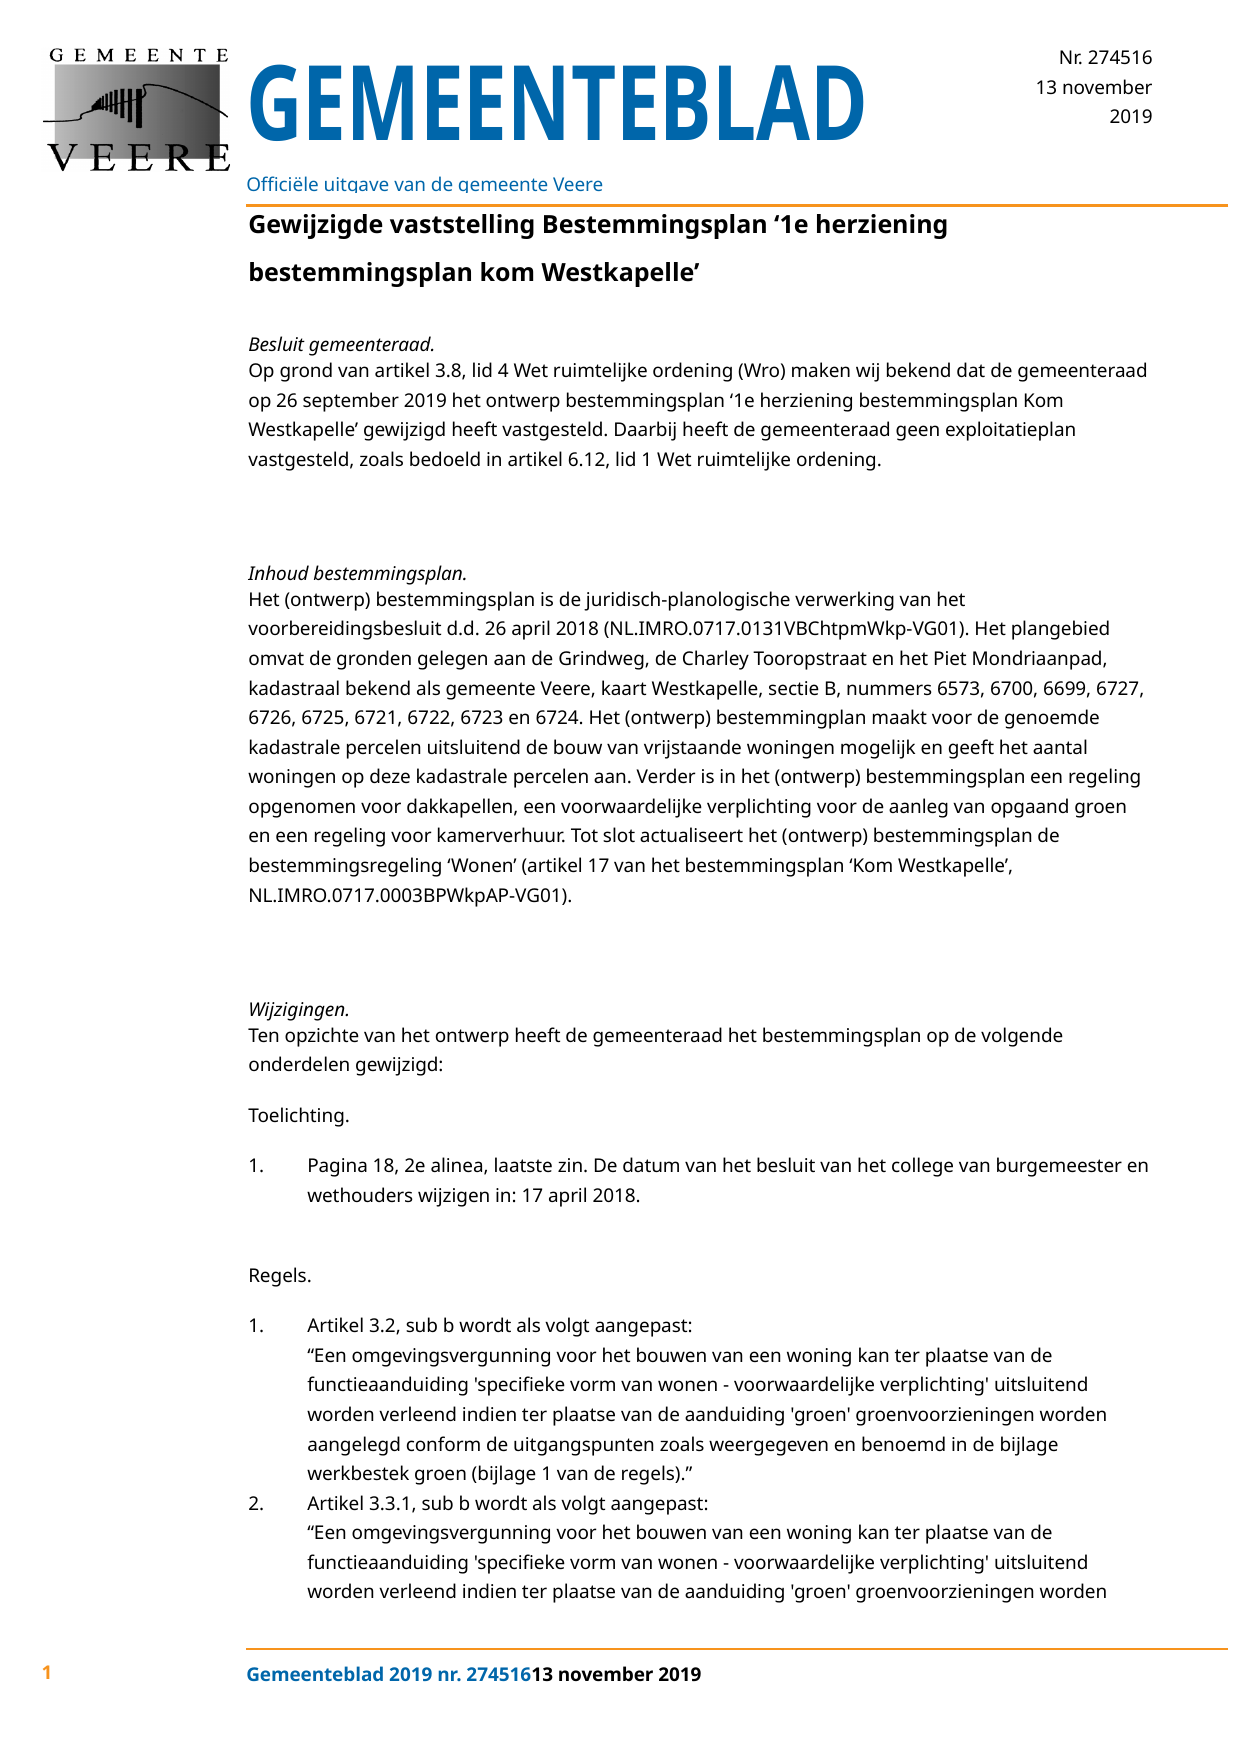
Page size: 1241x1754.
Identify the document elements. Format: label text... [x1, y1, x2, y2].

text Toelichting. [248, 1102, 1152, 1128]
text Wijzigingen. [248, 996, 1152, 1022]
text Ten opzichte van het ontwerp heeft de gemeenteraad het bestemmingsplan op de volgende onderdelen gewijzigd: [248, 1022, 1152, 1077]
text Inhoud bestemmingsplan. [248, 560, 1152, 586]
list “Een omgevingsvergunning voor het bouwen van een woning kan ter plaatse van de functieaanduiding 'specifieke vorm van wonen - voorwaardelijke verplichting' uitsluitend worden verleend indien ter plaatse van de aanduiding 'groen' groenvoorzieningen worden aangelegd conform de uitgangspunten zoals weergegeven en benoemd in de bijlage werkbestek groen (bijlage 1 van de regels).” [248, 1342, 1152, 1486]
list “Een omgevingsvergunning voor het bouwen van een woning kan ter plaatse van de functieaanduiding 'specifieke vorm van wonen - voorwaardelijke verplichting' uitsluitend worden verleend indien ter plaatse van de aanduiding 'groen' groenvoorzieningen worden [248, 1519, 1152, 1604]
picture [41, 47, 231, 172]
text Het (ontwerp) bestemmingsplan is de juridisch-planologische verwerking van het voorbereidingsbesluit d.d. 26 april 2018 (NL.IMRO.0717.0131VBChtpmWkp-VG01). Het plangebied omvat de gronden gelegen aan de Grindweg, de Charley Tooropstraat en het Piet Mondriaanpad, kadastraal bekend als gemeente Veere, kaart Westkapelle, sectie B, nummers 6573, 6700, 6699, 6727, 6726, 6725, 6721, 6722, 6723 en 6724. Het (ontwerp) bestemmingplan maakt voor de genoemde kadastrale percelen uitsluitend de bouw van vrijstaande woningen mogelijk en geeft het aantal woningen op deze kadastrale percelen aan. Verder is in het (ontwerp) bestemmingsplan een regeling opgenomen voor dakkapellen, een voorwaardelijke verplichting voor de aanleg van opgaand groen en een regeling voor kamerverhuur. Tot slot actualiseert het (ontwerp) bestemmingsplan de bestemmingsregeling ‘Wonen’ (artikel 17 van het bestemmingsplan ‘Kom Westkapelle’, NL.IMRO.0717.0003BPWkpAP-VG01). [248, 586, 1152, 908]
text Gewijzigde vaststelling Bestemmingsplan ‘1e herziening bestemmingsplan kom Westkapelle’ [248, 207, 1152, 288]
list Pagina 18, 2e alinea, laatste zin. De datum van het besluit van het college van burgemeester en wethouders wijzigen in: 17 april 2018. [248, 1152, 1152, 1208]
list Artikel 3.3.1, sub b wordt als volgt aangepast: [248, 1490, 1152, 1516]
text Op grond van artikel 3.8, lid 4 Wet ruimtelijke ordening (Wro) maken wij bekend dat de gemeenteraad op 26 september 2019 het ontwerp bestemmingsplan ‘1e herziening bestemmingsplan Kom Westkapelle’ gewijzigd heeft vastgesteld. Daarbij heeft de gemeenteraad geen exploitatieplan vastgesteld, zoals bedoeld in artikel 6.12, lid 1 Wet ruimtelijke ordening. [248, 357, 1152, 472]
text Besluit gemeenteraad. [248, 331, 1152, 357]
list Artikel 3.2, sub b wordt als volgt aangepast: [248, 1312, 1152, 1338]
text Regels. [248, 1262, 1152, 1288]
